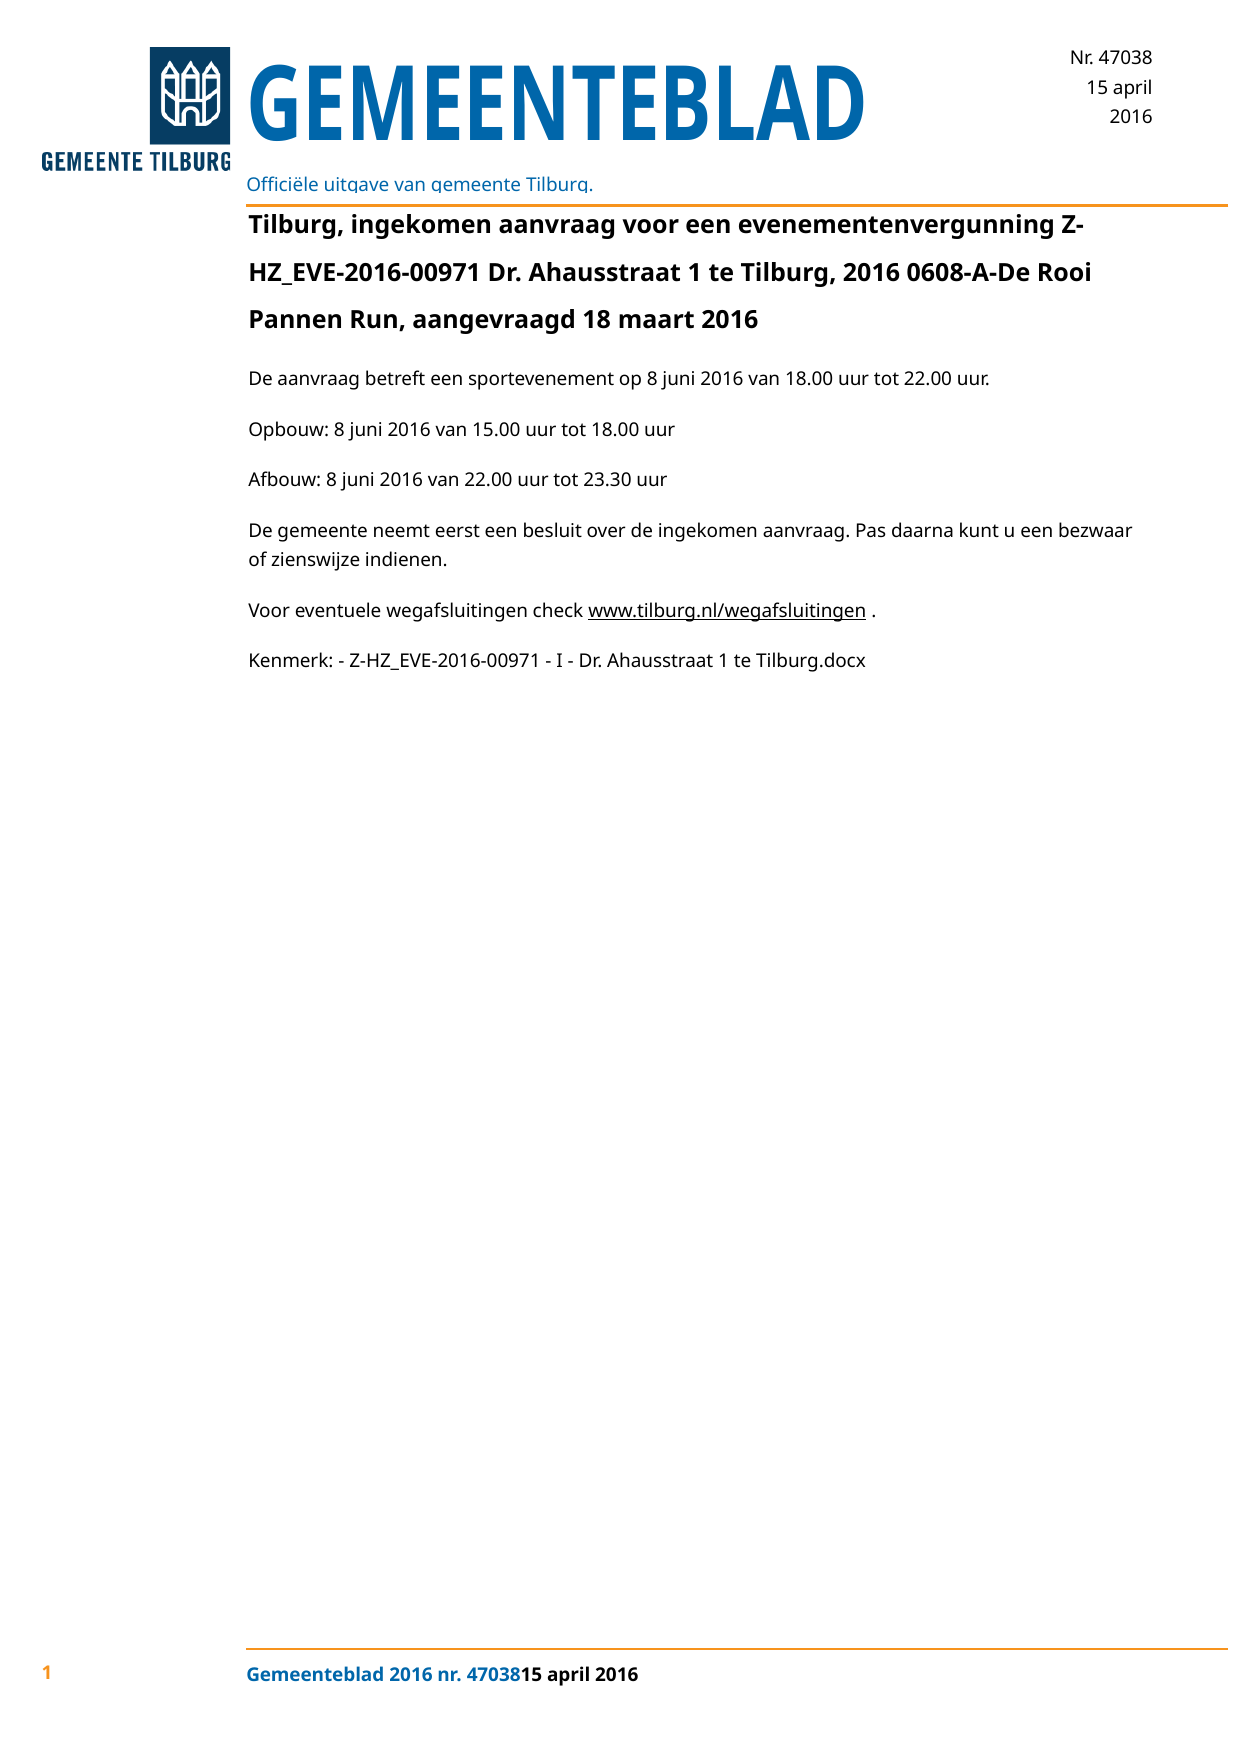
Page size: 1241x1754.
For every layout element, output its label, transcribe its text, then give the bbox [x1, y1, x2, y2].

text Voor eventuele wegafsluitingen check www.tilburg.nl/wegafsluitingen . [248, 597, 1152, 622]
text Kenmerk: - Z-HZ_EVE-2016-00971 - I - Dr. Ahausstraat 1 te Tilburg.docx [248, 647, 1152, 673]
text Afbouw: 8 juni 2016 van 22.00 uur tot 23.30 uur [248, 466, 1152, 492]
text Tilburg, ingekomen aanvraag voor een evenementenvergunning Z-HZ_EVE-2016-00971 Dr. Ahausstraat 1 te Tilburg, 2016 0608-A-De Rooi Pannen Run, aangevraagd 18 maart 2016 [248, 207, 1152, 336]
text De aanvraag betreft een sportevenement op 8 juni 2016 van 18.00 uur tot 22.00 uur. [248, 366, 1152, 391]
picture [41, 47, 231, 172]
text De gemeente neemt eerst een besluit over de ingekomen aanvraag. Pas daarna kunt u een bezwaar of zienswijze indienen. [248, 517, 1152, 572]
text Opbouw: 8 juni 2016 van 15.00 uur tot 18.00 uur [248, 416, 1152, 442]
